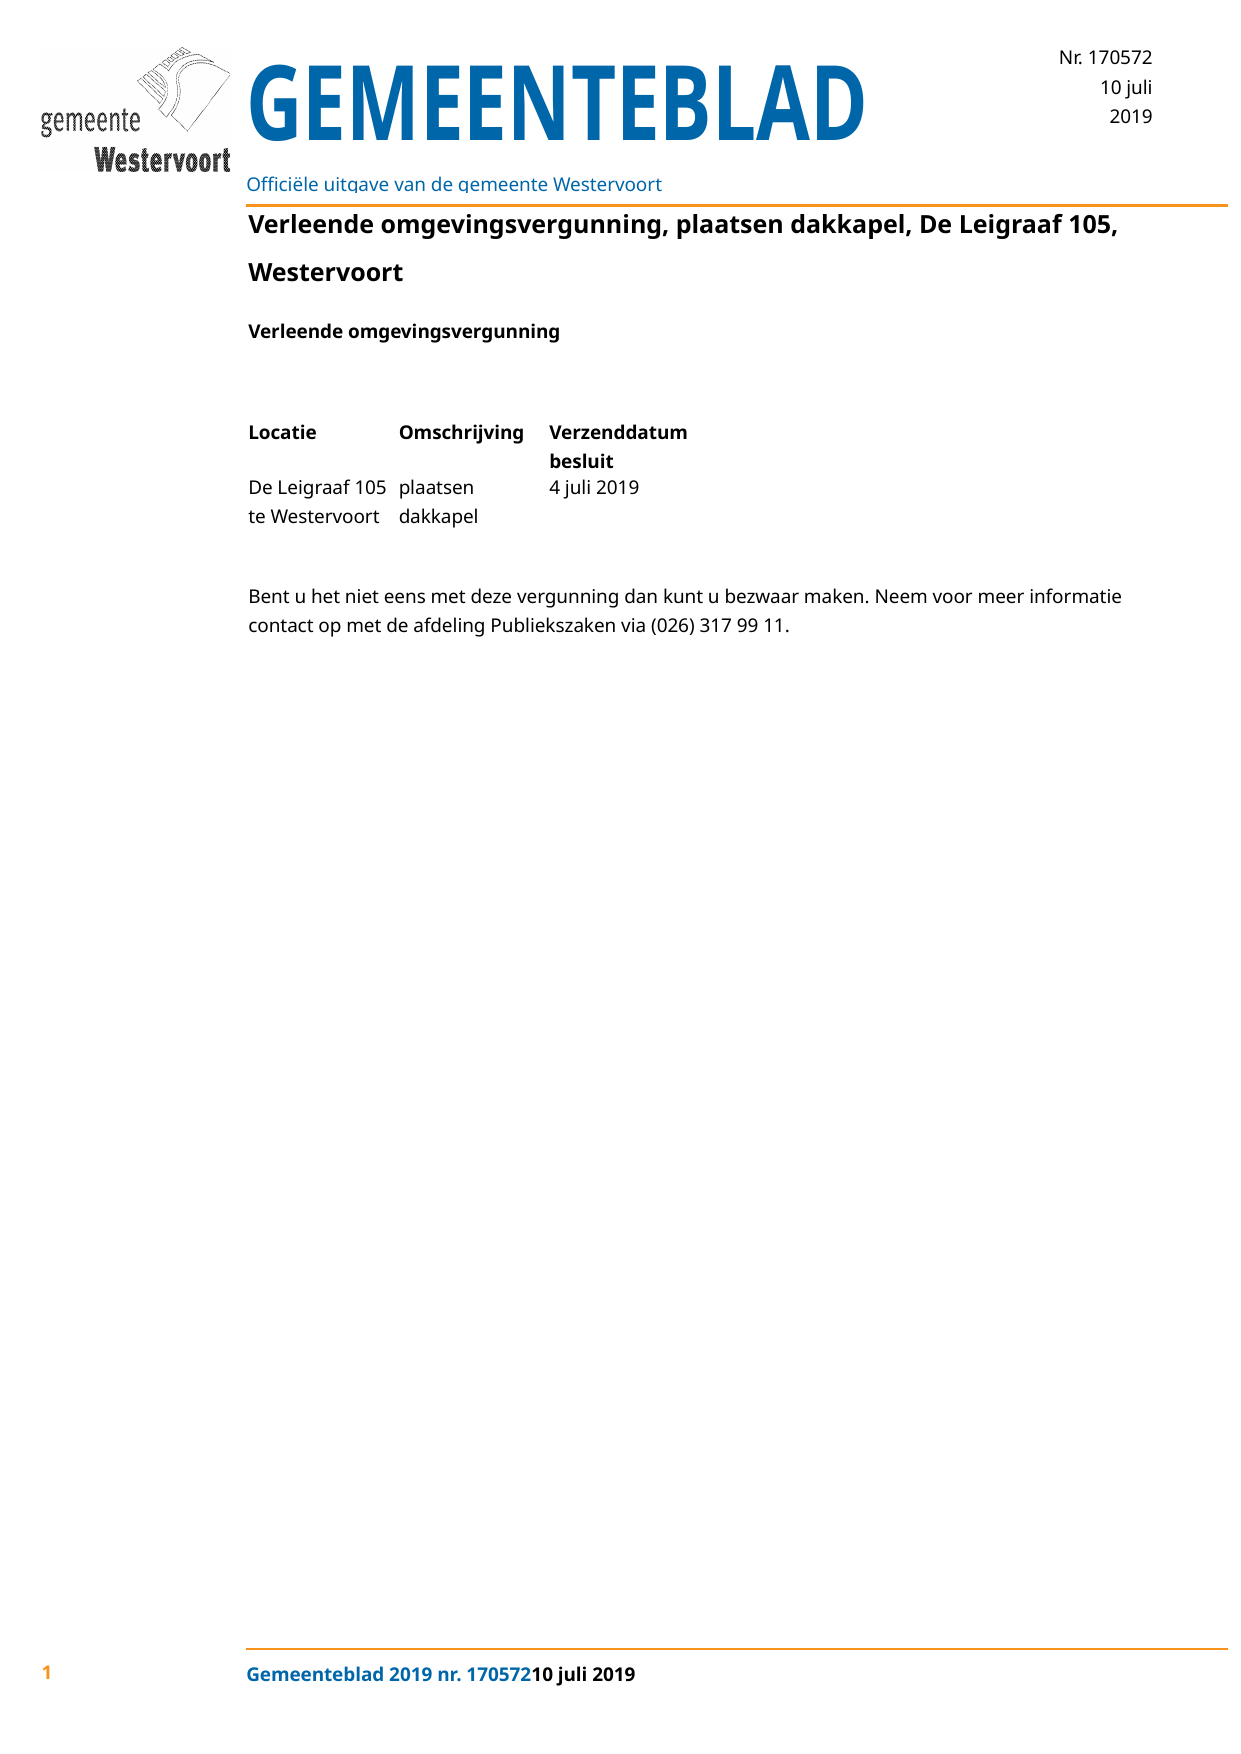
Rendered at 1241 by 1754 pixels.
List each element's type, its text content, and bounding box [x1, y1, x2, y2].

table_header Locatie [248, 419, 398, 474]
text Bent u het niet eens met deze vergunning dan kunt u bezwaar maken. Neem voor meer informatie contact op met de afdeling Publiekszaken via (026) 317 99 11. [248, 583, 1152, 638]
table_cell De Leigraaf 105 te Westervoort [248, 474, 398, 529]
table_header Verzenddatum besluit [549, 419, 700, 474]
text Verleende omgevingsvergunning, plaatsen dakkapel, De Leigraaf 105, Westervoort [248, 207, 1152, 288]
table_cell plaatsen dakkapel [399, 474, 549, 529]
text Verleende omgevingsvergunning [248, 318, 1152, 344]
picture [41, 47, 231, 172]
table_header Omschrijving [399, 419, 549, 474]
table_cell 4 juli 2019 [549, 474, 700, 529]
